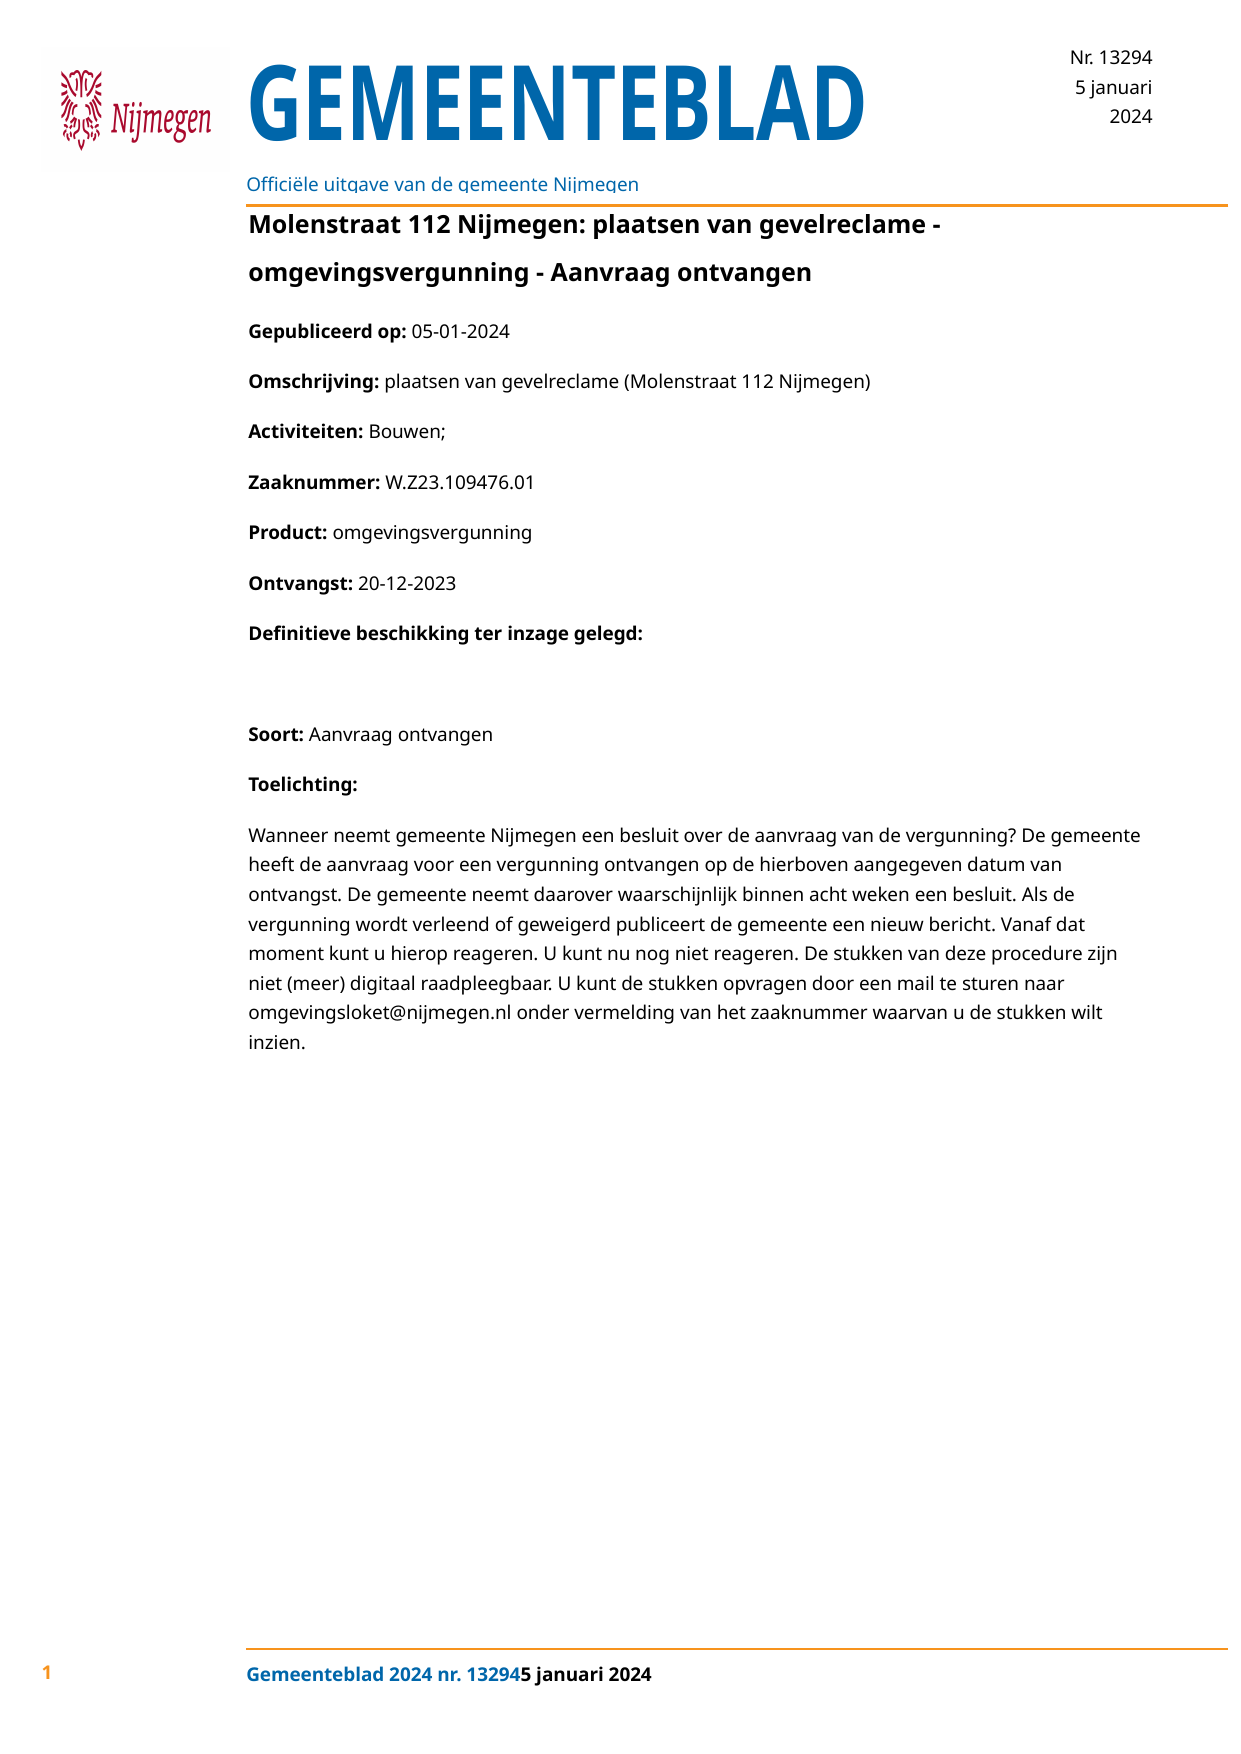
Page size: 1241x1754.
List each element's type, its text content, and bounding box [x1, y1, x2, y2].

text Omschrijving: plaatsen van gevelreclame (Molenstraat 112 Nijmegen) [248, 368, 1152, 394]
text Soort: Aanvraag ontvangen [248, 721, 1152, 747]
text Ontvangst: 20-12-2023 [248, 570, 1152, 596]
text Definitieve beschikking ter inzage gelegd: [248, 620, 1152, 646]
text Zaaknummer: W.Z23.109476.01 [248, 469, 1152, 495]
picture [41, 47, 231, 172]
text Gepubliceerd op: 05-01-2024 [248, 318, 1152, 344]
text Toelichting: [248, 772, 1152, 797]
text Wanneer neemt gemeente Nijmegen een besluit over de aanvraag van de vergunning? De gemeente heeft de aanvraag voor een vergunning ontvangen op de hierboven aangegeven datum van ontvangst. De gemeente neemt daarover waarschijnlijk binnen acht weken een besluit. Als de vergunning wordt verleend of geweigerd publiceert de gemeente een nieuw bericht. Vanaf dat moment kunt u hierop reageren. U kunt nu nog niet reageren. De stukken van deze procedure zijn niet (meer) digitaal raadpleegbaar. U kunt de stukken opvragen door een mail te sturen naar omgevingsloket@nijmegen.nl onder vermelding van het zaaknummer waarvan u de stukken wilt inzien. [248, 822, 1152, 1055]
text Activiteiten: Bouwen; [248, 419, 1152, 444]
text Molenstraat 112 Nijmegen: plaatsen van gevelreclame - omgevingsvergunning - Aanvraag ontvangen [248, 207, 1152, 288]
text Product: omgevingsvergunning [248, 519, 1152, 545]
